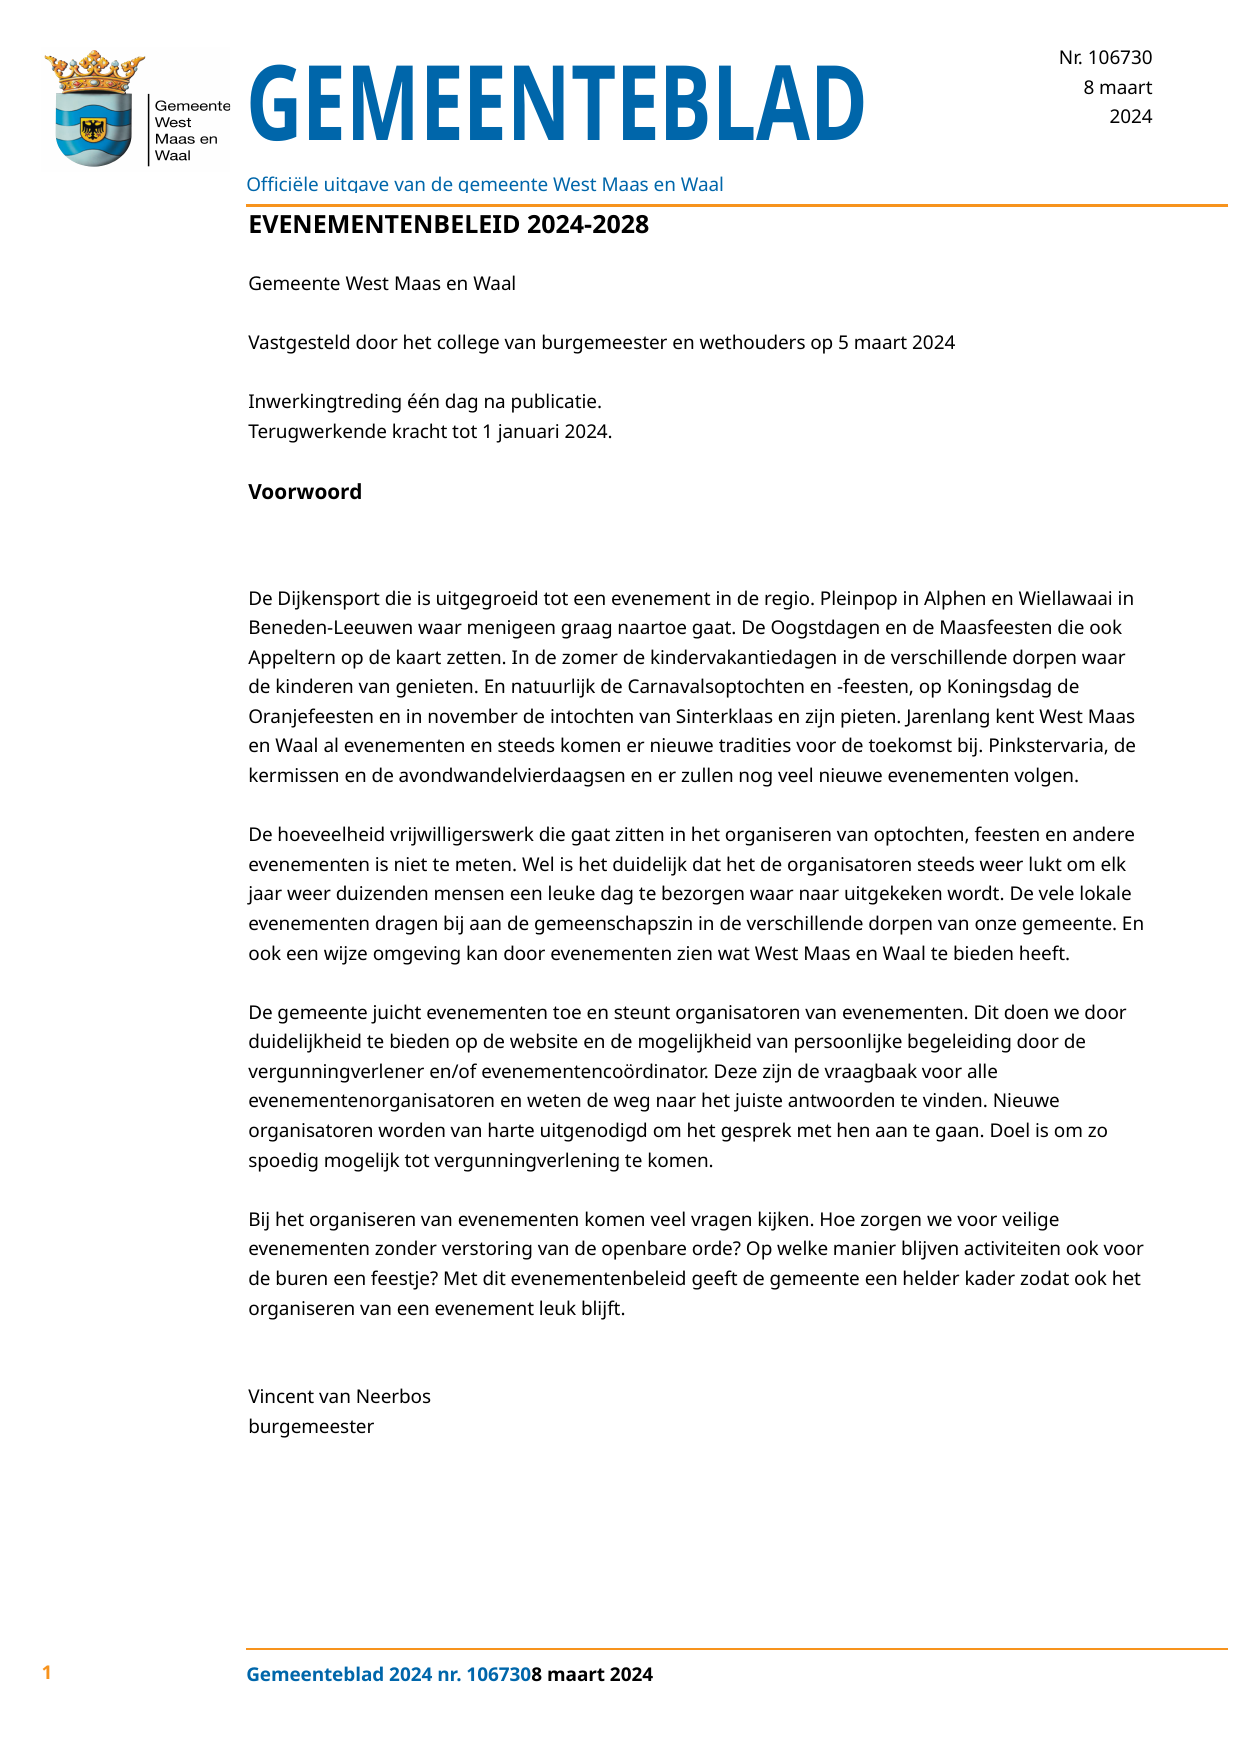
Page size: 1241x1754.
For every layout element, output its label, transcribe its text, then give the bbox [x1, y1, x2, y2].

text De Dijkensport die is uitgegroeid tot een evenement in de regio. Pleinpop in Alphen en Wiellawaai in Beneden-Leeuwen waar menigeen graag naartoe gaat. De Oogstdagen en de Maasfeesten die ook Appeltern op de kaart zetten. In de zomer de kindervakantiedagen in de verschillende dorpen waar de kinderen van genieten. En natuurlijk de Carnavalsoptochten en -feesten, op Koningsdag de Oranjefeesten en in november de intochten van Sinterklaas en zijn pieten. Jarenlang kent West Maas en Waal al evenementen en steeds komen er nieuwe tradities voor de toekomst bij. Pinkstervaria, de kermissen en de avondwandelvierdaagsen en er zullen nog veel nieuwe evenementen volgen. [248, 585, 1152, 788]
text Terugwerkende kracht tot 1 januari 2024. [248, 418, 1152, 444]
text burgemeester [248, 1413, 1152, 1439]
text Gemeente West Maas en Waal [248, 270, 1152, 296]
text Vastgesteld door het college van burgemeester en wethouders op 5 maart 2024 [248, 329, 1152, 355]
text Vincent van Neerbos [248, 1383, 1152, 1409]
text De hoeveelheid vrijwilligerswerk die gaat zitten in het organiseren van optochten, feesten en andere evenementen is niet te meten. Wel is het duidelijk dat het de organisatoren steeds weer lukt om elk jaar weer duizenden mensen een leuke dag te bezorgen waar naar uitgekeken wordt. De vele lokale evenementen dragen bij aan de gemeenschapszin in de verschillende dorpen van onze gemeente. En ook een wijze omgeving kan door evenementen zien wat West Maas en Waal te bieden heeft. [248, 821, 1152, 965]
text Inwerkingtreding één dag na publicatie. [248, 389, 1152, 414]
text De gemeente juicht evenementen toe en steunt organisatoren van evenementen. Dit doen we door duidelijkheid te bieden op de website en de mogelijkheid van persoonlijke begeleiding door de vergunningverlener en/of evenementencoördinator. Deze zijn de vraagbaak voor alle evenementenorganisatoren en weten de weg naar het juiste antwoorden te vinden. Nieuwe organisatoren worden van harte uitgenodigd om het gesprek met hen aan te gaan. Doel is om zo spoedig mogelijk tot vergunningverlening te komen. [248, 999, 1152, 1172]
text EVENEMENTENBELEID 2024-2028 [248, 207, 1152, 241]
text Voorwoord [248, 477, 1152, 506]
picture [41, 47, 231, 172]
text Bij het organiseren van evenementen komen veel vragen kijken. Hoe zorgen we voor veilige evenementen zonder verstoring van de openbare orde? Op welke manier blijven activiteiten ook voor de buren een feestje? Met dit evenementenbeleid geeft de gemeente een helder kader zodat ook het organiseren van een evenement leuk blijft. [248, 1206, 1152, 1320]
